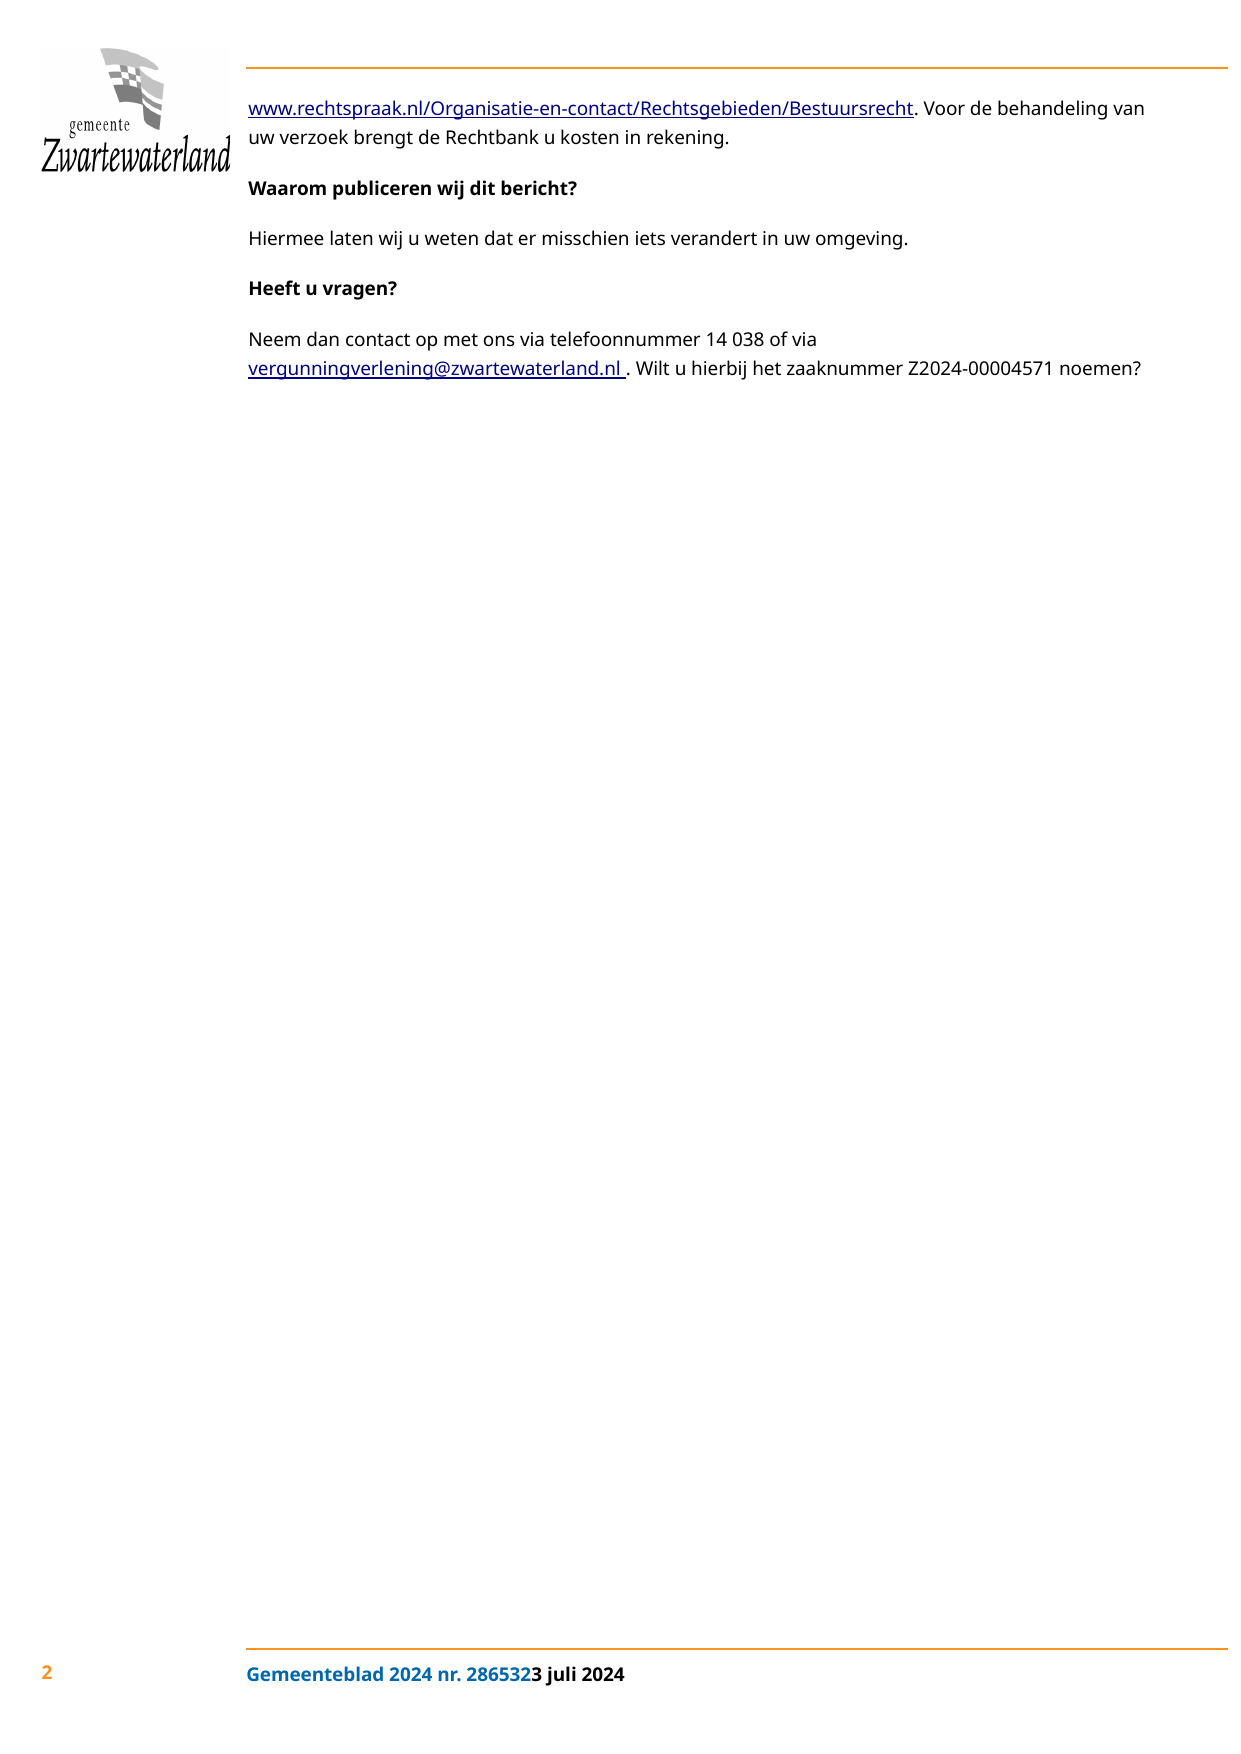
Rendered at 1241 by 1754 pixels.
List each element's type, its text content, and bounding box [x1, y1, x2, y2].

text Neem dan contact op met ons via telefoonnummer 14 038 of via vergunningverlening@zwartewaterland.nl . Wilt u hierbij het zaaknummer Z2024-00004571 noemen? [248, 326, 1152, 381]
text Heeft u vragen? [248, 276, 1152, 301]
picture [41, 47, 231, 172]
text Waarom publiceren wij dit bericht? [248, 175, 1152, 201]
text Hiermee laten wij u weten dat er misschien iets verandert in uw omgeving. [248, 225, 1152, 251]
text www.rechtspraak.nl/Organisatie-en-contact/Rechtsgebieden/Bestuursrecht. Voor de behandeling van uw verzoek brengt de Rechtbank u kosten in rekening. [248, 95, 1152, 150]
